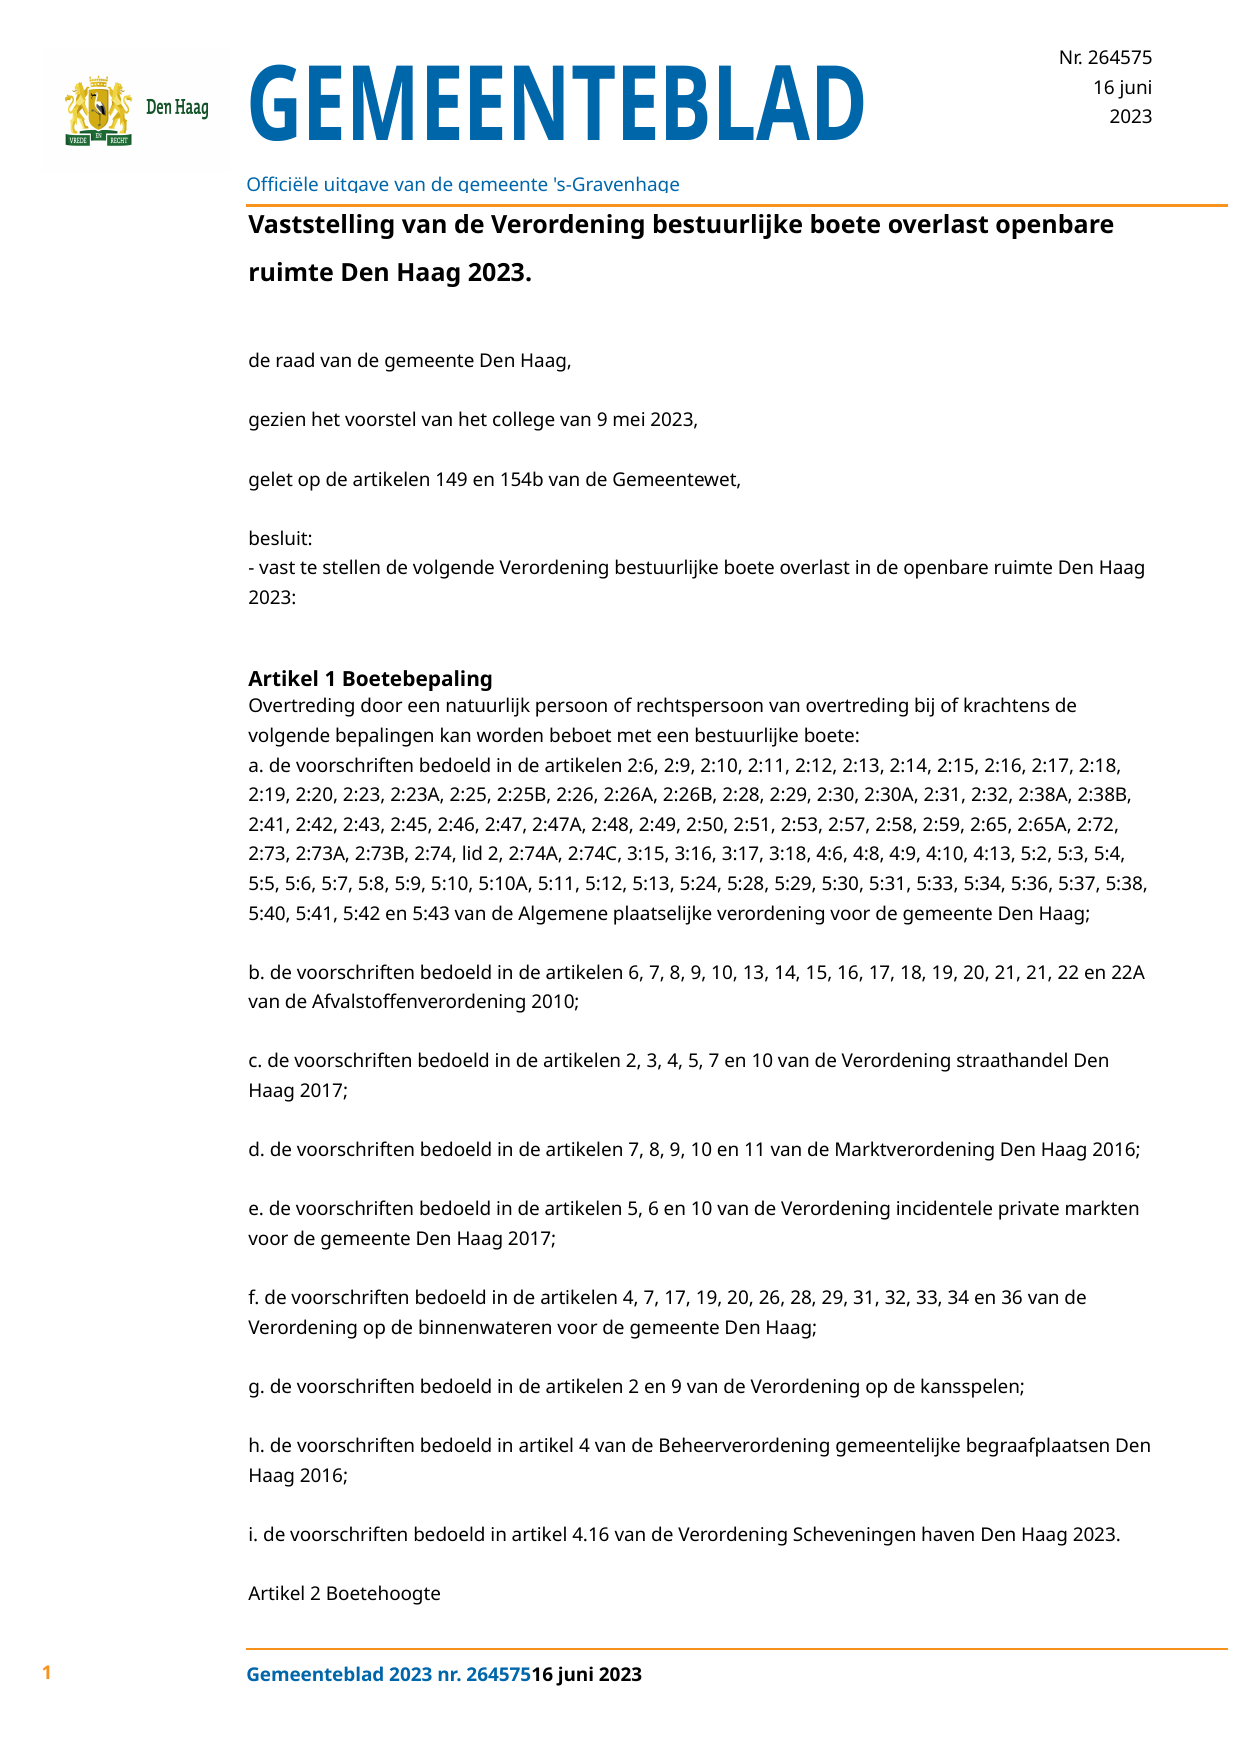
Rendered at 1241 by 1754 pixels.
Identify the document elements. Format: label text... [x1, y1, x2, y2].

text Artikel 1 Boetebepaling [248, 664, 1152, 693]
text c. de voorschriften bedoeld in de artikelen 2, 3, 4, 5, 7 en 10 van de Verordening straathandel Den Haag 2017; [248, 1048, 1152, 1103]
text besluit: [248, 525, 1152, 551]
text - vast te stellen de volgende Verordening bestuurlijke boete overlast in de openbare ruimte Den Haag 2023: [248, 554, 1152, 610]
text h. de voorschriften bedoeld in artikel 4 van de Beheerverordening gemeentelijke begraafplaatsen Den Haag 2016; [248, 1432, 1152, 1487]
text b. de voorschriften bedoeld in de artikelen 6, 7, 8, 9, 10, 13, 14, 15, 16, 17, 18, 19, 20, 21, 21, 22 en 22A van de Afvalstoffenverordening 2010; [248, 959, 1152, 1014]
text e. de voorschriften bedoeld in de artikelen 5, 6 en 10 van de Verordening incidentele private markten voor de gemeente Den Haag 2017; [248, 1196, 1152, 1251]
text g. de voorschriften bedoeld in de artikelen 2 en 9 van de Verordening op de kansspelen; [248, 1373, 1152, 1399]
text f. de voorschriften bedoeld in de artikelen 4, 7, 17, 19, 20, 26, 28, 29, 31, 32, 33, 34 en 36 van de Verordening op de binnenwateren voor de gemeente Den Haag; [248, 1284, 1152, 1339]
text Overtreding door een natuurlijk persoon of rechtspersoon van overtreding bij of krachtens de volgende bepalingen kan worden beboet met een bestuurlijke boete: [248, 693, 1152, 748]
text gelet op de artikelen 149 en 154b van de Gemeentewet, [248, 466, 1152, 492]
text a. de voorschriften bedoeld in de artikelen 2:6, 2:9, 2:10, 2:11, 2:12, 2:13, 2:14, 2:15, 2:16, 2:17, 2:18, 2:19, 2:20, 2:23, 2:23A, 2:25, 2:25B, 2:26, 2:26A, 2:26B, 2:28, 2:29, 2:30, 2:30A, 2:31, 2:32, 2:38A, 2:38B, 2:41, 2:42, 2:43, 2:45, 2:46, 2:47, 2:47A, 2:48, 2:49, 2:50, 2:51, 2:53, 2:57, 2:58, 2:59, 2:65, 2:65A, 2:72, 2:73, 2:73A, 2:73B, 2:74, lid 2, 2:74A, 2:74C, 3:15, 3:16, 3:17, 3:18, 4:6, 4:8, 4:9, 4:10, 4:13, 5:2, 5:3, 5:4, 5:5, 5:6, 5:7, 5:8, 5:9, 5:10, 5:10A, 5:11, 5:12, 5:13, 5:24, 5:28, 5:29, 5:30, 5:31, 5:33, 5:34, 5:36, 5:37, 5:38, 5:40, 5:41, 5:42 en 5:43 van de Algemene plaatselijke verordening voor de gemeente Den Haag; [248, 752, 1152, 925]
text d. de voorschriften bedoeld in de artikelen 7, 8, 9, 10 en 11 van de Marktverordening Den Haag 2016; [248, 1136, 1152, 1162]
text i. de voorschriften bedoeld in artikel 4.16 van de Verordening Scheveningen haven Den Haag 2023. [248, 1521, 1152, 1547]
text Vaststelling van de Verordening bestuurlijke boete overlast openbare ruimte Den Haag 2023. [248, 207, 1152, 288]
text gezien het voorstel van het college van 9 mei 2023, [248, 407, 1152, 432]
text de raad van de gemeente Den Haag, [248, 347, 1152, 373]
text Artikel 2 Boetehoogte [248, 1580, 1152, 1606]
picture [41, 47, 231, 172]
